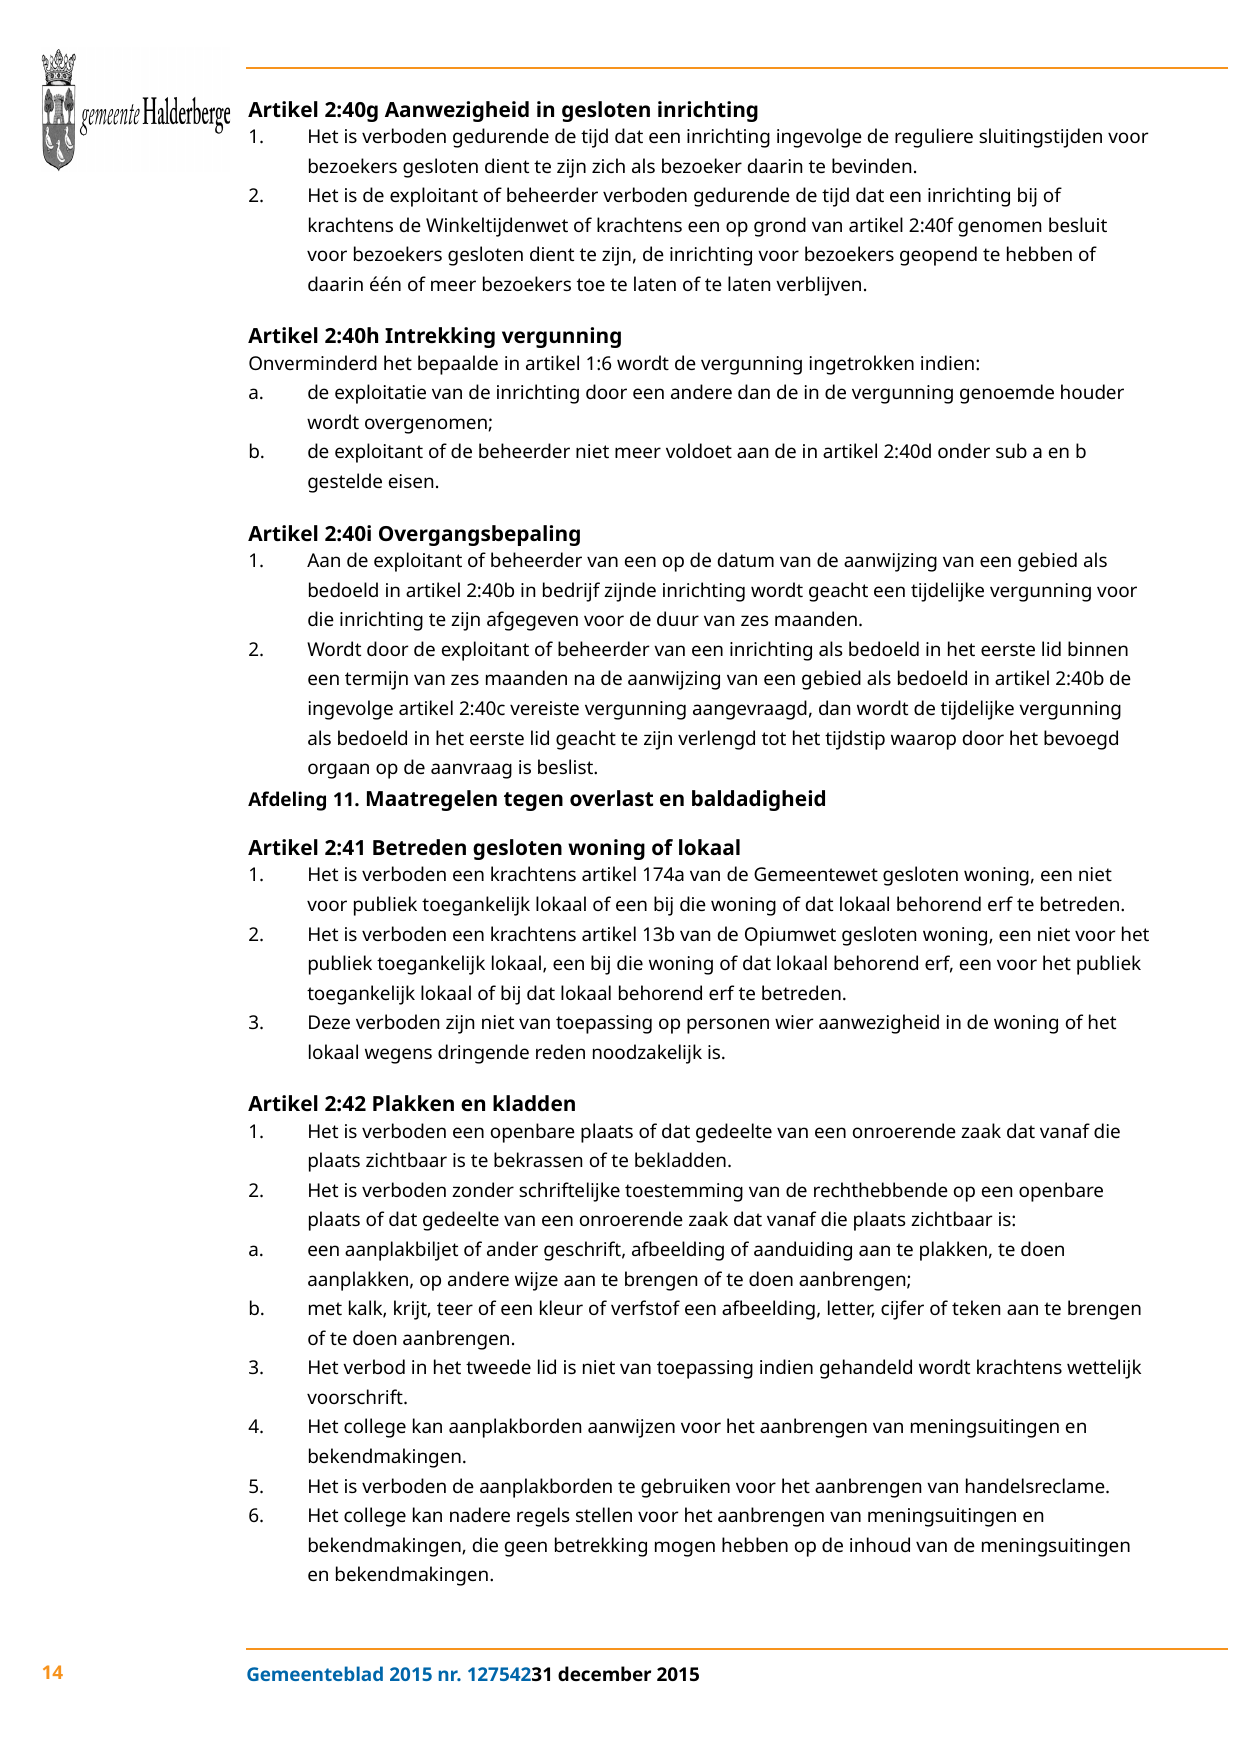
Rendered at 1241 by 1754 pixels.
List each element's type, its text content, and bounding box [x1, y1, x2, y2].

text Artikel 2:40g Aanwezigheid in gesloten inrichting [248, 95, 1152, 123]
list Het is verboden de aanplakborden te gebruiken voor het aanbrengen van handelsreclame. [248, 1473, 1152, 1499]
list Het college kan nadere regels stellen voor het aanbrengen van meningsuitingen en bekendmakingen, die geen betrekking mogen hebben op de inhoud van de meningsuitingen en bekendmakingen. [248, 1502, 1152, 1587]
list de exploitatie van de inrichting door een andere dan de in de vergunning genoemde houder wordt overgenomen; [248, 379, 1152, 435]
text Artikel 2:40h Intrekking vergunning [248, 322, 1152, 350]
picture [41, 47, 231, 172]
text Artikel 2:41 Betreden gesloten woning of lokaal [248, 833, 1152, 862]
list Het is verboden een krachtens artikel 174a van de Gemeentewet gesloten woning, een niet voor publiek toegankelijk lokaal of een bij die woning of dat lokaal behorend erf te betreden. [248, 862, 1152, 917]
list Het is verboden een openbare plaats of dat gedeelte van een onroerende zaak dat vanaf die plaats zichtbaar is te bekrassen of te bekladden. [248, 1118, 1152, 1173]
list Aan de exploitant of beheerder van een op de datum van de aanwijzing van een gebied als bedoeld in artikel 2:40b in bedrijf zijnde inrichting wordt geacht een tijdelijke vergunning voor die inrichting te zijn afgegeven voor de duur van zes maanden. [248, 547, 1152, 632]
list Het is verboden zonder schriftelijke toestemming van de rechthebbende op een openbare plaats of dat gedeelte van een onroerende zaak dat vanaf die plaats zichtbaar is: [248, 1177, 1152, 1232]
list de exploitant of de beheerder niet meer voldoet aan de in artikel 2:40d onder sub a en b gestelde eisen. [248, 439, 1152, 494]
text Artikel 2:42 Plakken en kladden [248, 1089, 1152, 1118]
list Wordt door de exploitant of beheerder van een inrichting als bedoeld in het eerste lid binnen een termijn van zes maanden na de aanwijzing van een gebied als bedoeld in artikel 2:40b de ingevolge artikel 2:40c vereiste vergunning aangevraagd, dan wordt de tijdelijke vergunning als bedoeld in het eerste lid geacht te zijn verlengd tot het tijdstip waarop door het bevoegd orgaan op de aanvraag is beslist. [248, 636, 1152, 780]
list Het is verboden gedurende de tijd dat een inrichting ingevolge de reguliere sluitingstijden voor bezoekers gesloten dient te zijn zich als bezoeker daarin te bevinden. [248, 123, 1152, 178]
list Deze verboden zijn niet van toepassing op personen wier aanwezigheid in de woning of het lokaal wegens dringende reden noodzakelijk is. [248, 1009, 1152, 1065]
list Het is verboden een krachtens artikel 13b van de Opiumwet gesloten woning, een niet voor het publiek toegankelijk lokaal, een bij die woning of dat lokaal behorend erf, een voor het publiek toegankelijk lokaal of bij dat lokaal behorend erf te betreden. [248, 921, 1152, 1006]
list met kalk, krijt, teer of een kleur of verfstof een afbeelding, letter, cijfer of teken aan te brengen of te doen aanbrengen. [248, 1295, 1152, 1351]
text Onverminderd het bepaalde in artikel 1:6 wordt de vergunning ingetrokken indien: [248, 350, 1152, 376]
list Het verbod in het tweede lid is niet van toepassing indien gehandeld wordt krachtens wettelijk voorschrift. [248, 1354, 1152, 1410]
list een aanplakbiljet of ander geschrift, afbeelding of aanduiding aan te plakken, te doen aanplakken, op andere wijze aan te brengen of te doen aanbrengen; [248, 1236, 1152, 1292]
text Afdeling 11. Maatregelen tegen overlast en baldadigheid [248, 784, 1152, 812]
list Het is de exploitant of beheerder verboden gedurende de tijd dat een inrichting bij of krachtens de Winkeltijdenwet of krachtens een op grond van artikel 2:40f genomen besluit voor bezoekers gesloten dient te zijn, de inrichting voor bezoekers geopend te hebben of daarin één of meer bezoekers toe te laten of te laten verblijven. [248, 182, 1152, 297]
list Het college kan aanplakborden aanwijzen voor het aanbrengen van meningsuitingen en bekendmakingen. [248, 1414, 1152, 1469]
text Artikel 2:40i Overgangsbepaling [248, 519, 1152, 547]
